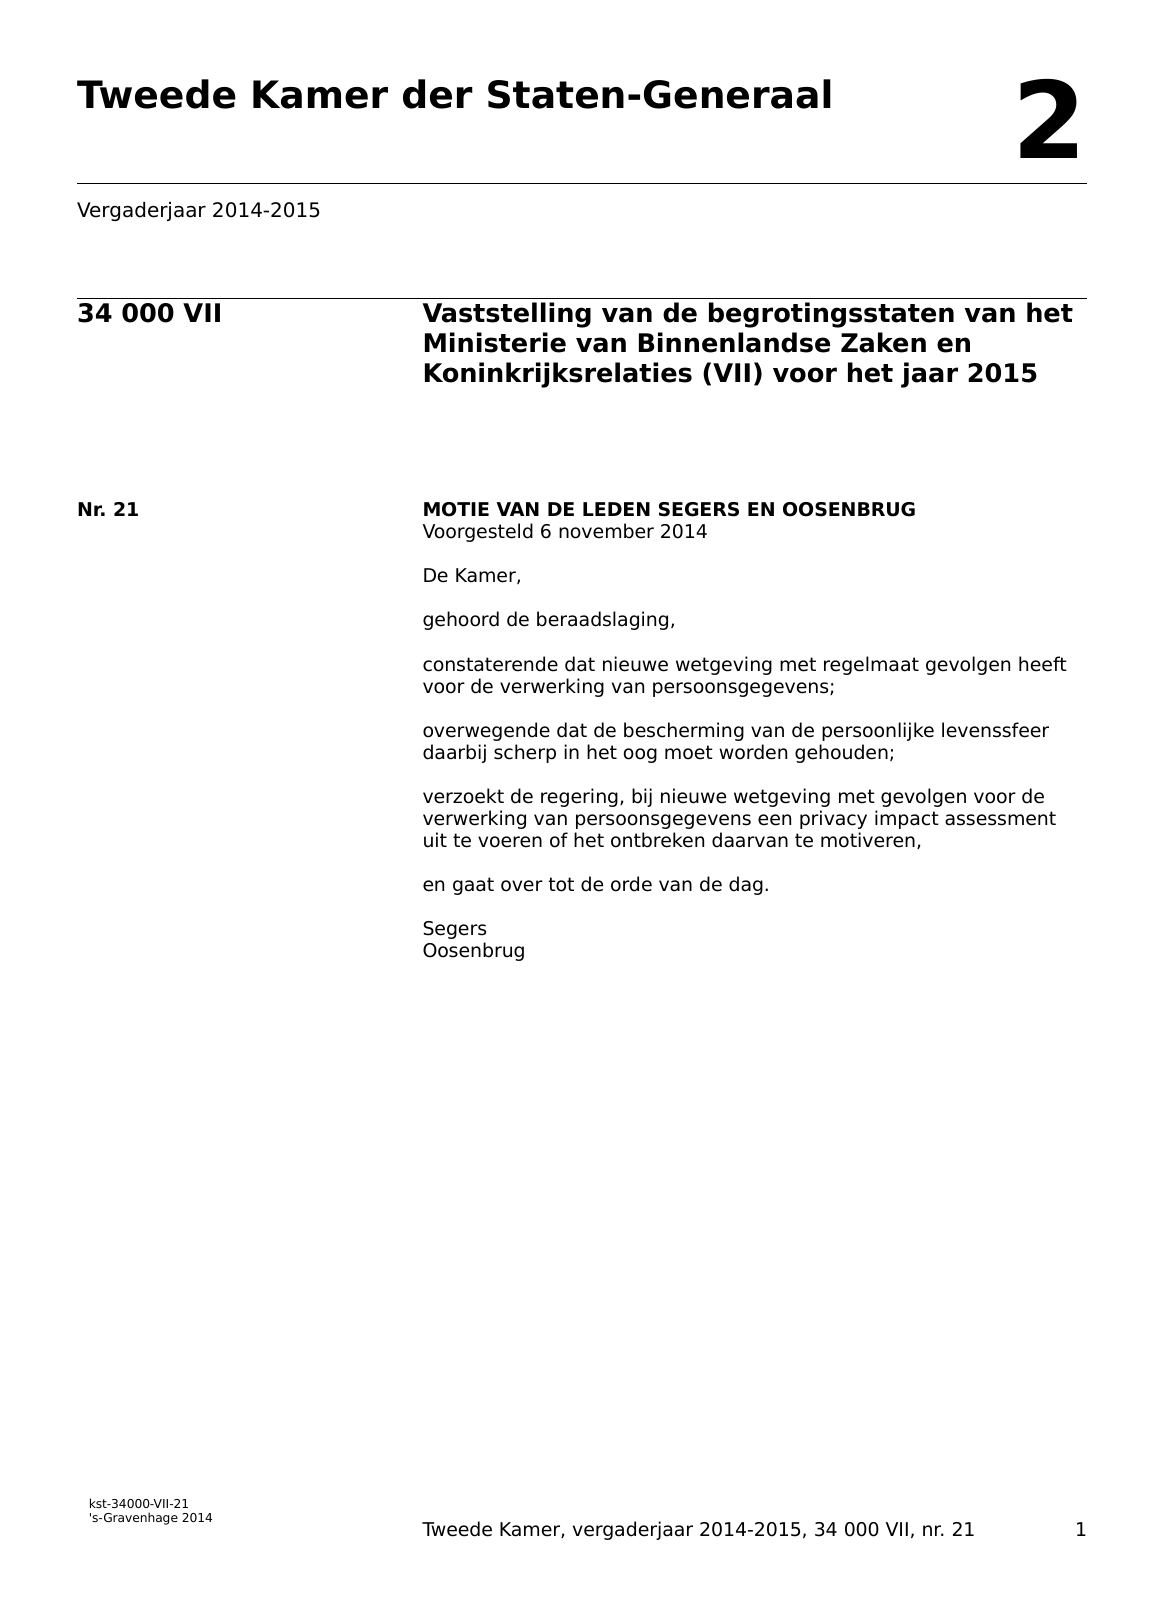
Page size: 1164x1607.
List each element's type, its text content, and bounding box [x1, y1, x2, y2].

text kst-34000-VII-21 [88, 1497, 323, 1511]
text De Kamer, [422, 565, 1087, 587]
table_cell Vergaderjaar 2014-2015 [77, 184, 1087, 298]
table_header Tweede Kamer der Staten-Generaal [77, 59, 886, 183]
text Segers [422, 918, 1087, 940]
text constaterende dat nieuwe wetgeving met regelmaat gevolgen heeft voor de verwerking van persoonsgegevens; [422, 653, 1087, 697]
subtitle Nr. 21 MOTIE VAN DE LEDEN SEGERS EN OOSENBRUG [77, 499, 1087, 521]
text verzoekt de regering, bij nieuwe wetgeving met gevolgen voor de verwerking van persoonsgegevens een privacy impact assessment uit te voeren of het ontbreken daarvan te motiveren, [422, 786, 1087, 852]
text Voorgesteld 6 november 2014 [422, 521, 1087, 543]
text en gaat over tot de orde van de dag. [422, 874, 1087, 896]
text 's-Gravenhage 2014 [88, 1511, 323, 1525]
text overwegende dat de bescherming van de persoonlijke levenssfeer daarbij scherp in het oog moet worden gehouden; [422, 720, 1087, 764]
text gehoord de beraadslaging, [422, 609, 1087, 631]
text Oosenbrug [422, 940, 1087, 962]
subtitle 34 000 VII Vaststelling van de begrotingsstaten van het Ministerie van Binnenlandse Zaken en Koninkrijksrelaties (VII) voor het jaar 2015 [77, 299, 1087, 388]
table_header 2 [886, 59, 1087, 183]
